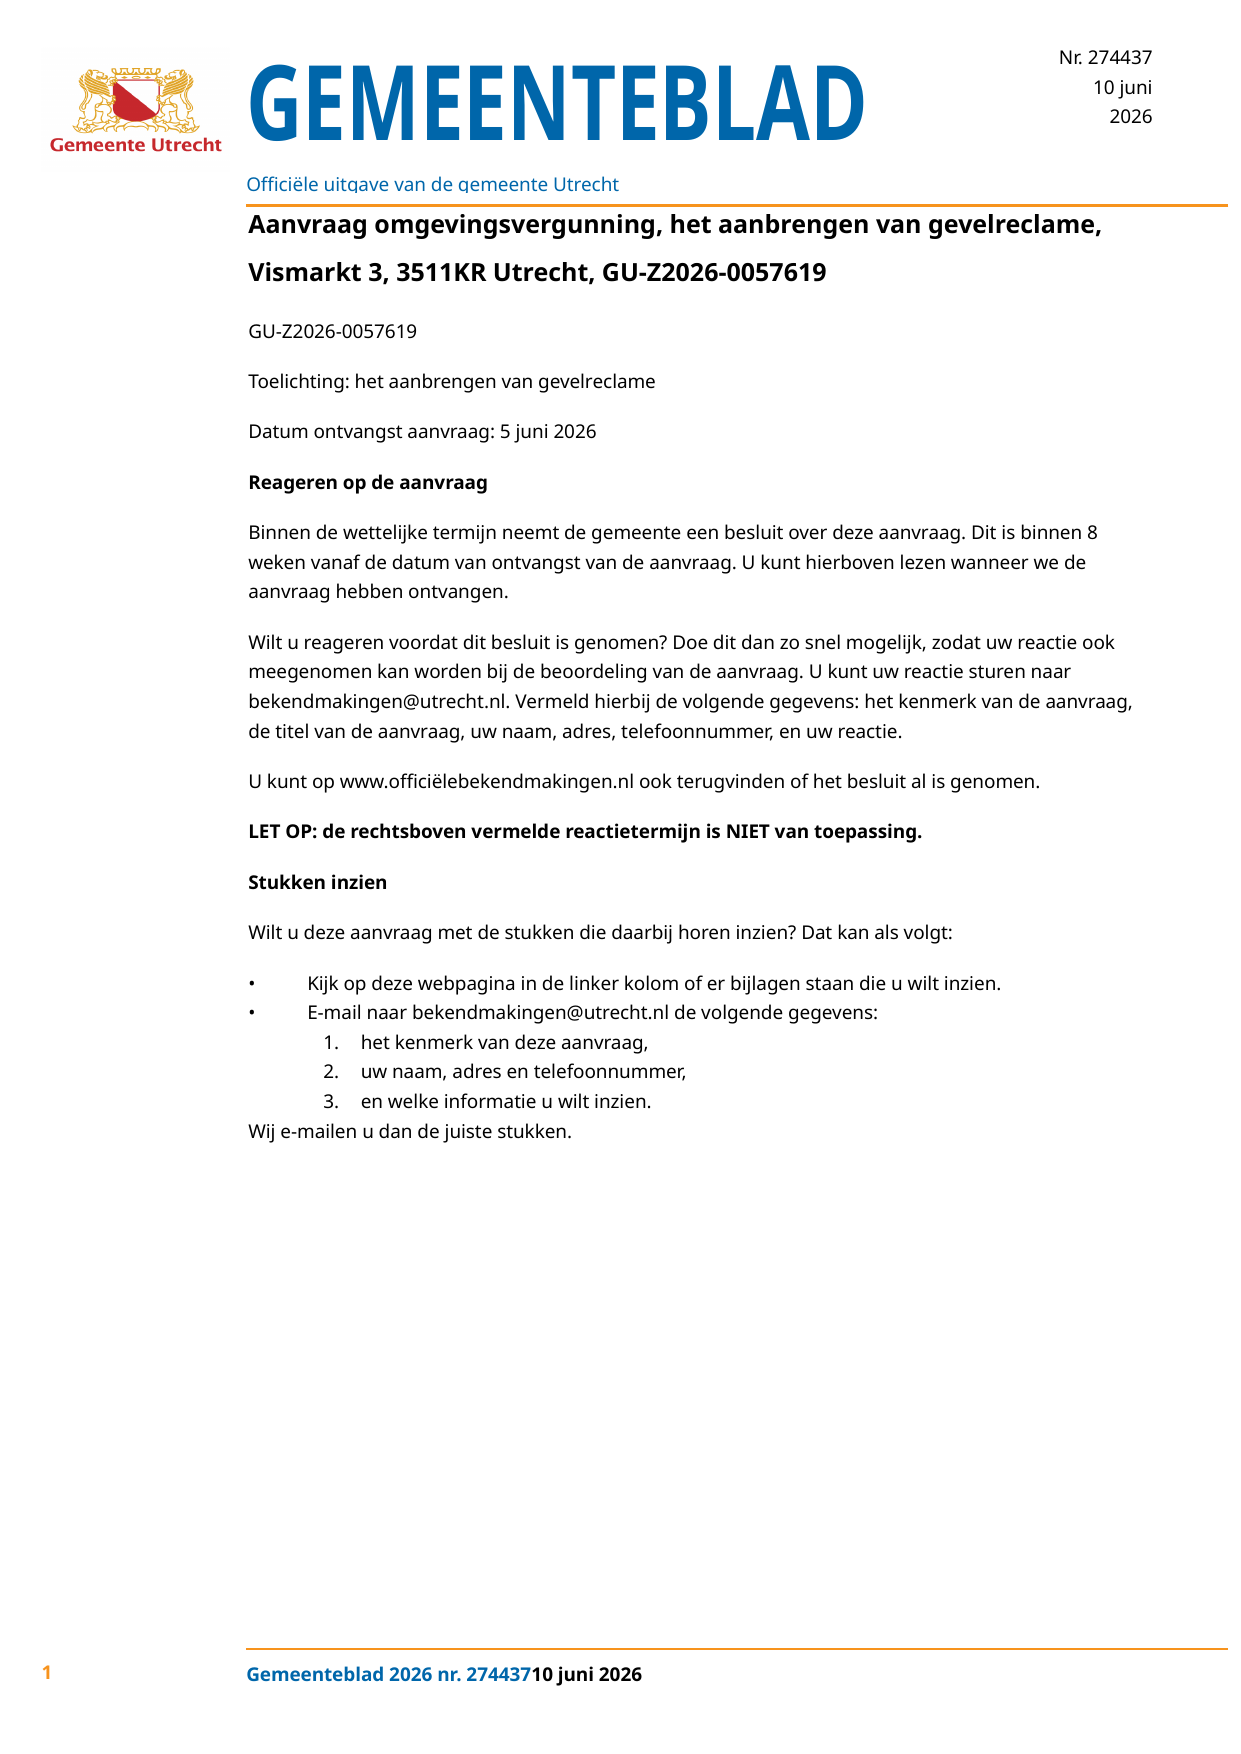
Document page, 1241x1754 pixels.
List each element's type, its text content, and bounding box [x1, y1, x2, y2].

list uw naam, adres en telefoonnummer, [323, 1059, 1152, 1084]
text Toelichting: het aanbrengen van gevelreclame [248, 368, 1152, 394]
text Binnen de wettelijke termijn neemt de gemeente een besluit over deze aanvraag. Dit is binnen 8 weken vanaf de datum van ontvangst van de aanvraag. U kunt hierboven lezen wanneer we de aanvraag hebben ontvangen. [248, 519, 1152, 604]
text LET OP: de rechtsboven vermelde reactietermijn is NIET van toepassing. [248, 819, 1152, 844]
text Wij e-mailen u dan de juiste stukken. [248, 1118, 1152, 1144]
list en welke informatie u wilt inzien. [323, 1088, 1152, 1114]
text GU-Z2026-0057619 [248, 318, 1152, 344]
text Wilt u reageren voordat dit besluit is genomen? Doe dit dan zo snel mogelijk, zodat uw reactie ook meegenomen kan worden bij de beoordeling van de aanvraag. U kunt uw reactie sturen naar bekendmakingen@utrecht.nl. Vermeld hierbij de volgende gegevens: het kenmerk van de aanvraag, de titel van de aanvraag, uw naam, adres, telefoonnummer, en uw reactie. [248, 629, 1152, 744]
list E-mail naar bekendmakingen@utrecht.nl de volgende gegevens: [248, 999, 1152, 1025]
text Wilt u deze aanvraag met de stukken die daarbij horen inzien? Dat kan als volgt: [248, 919, 1152, 945]
text Reageren op de aanvraag [248, 469, 1152, 495]
text Datum ontvangst aanvraag: 5 juni 2026 [248, 419, 1152, 444]
list het kenmerk van deze aanvraag, [323, 1029, 1152, 1055]
picture [41, 47, 231, 172]
text U kunt op www.officiëlebekendmakingen.nl ook terugvinden of het besluit al is genomen. [248, 768, 1152, 794]
text Aanvraag omgevingsvergunning, het aanbrengen van gevelreclame, Vismarkt 3, 3511KR Utrecht, GU-Z2026-0057619 [248, 207, 1152, 288]
text Stukken inzien [248, 869, 1152, 895]
list Kijk op deze webpagina in de linker kolom of er bijlagen staan die u wilt inzien. [248, 970, 1152, 996]
